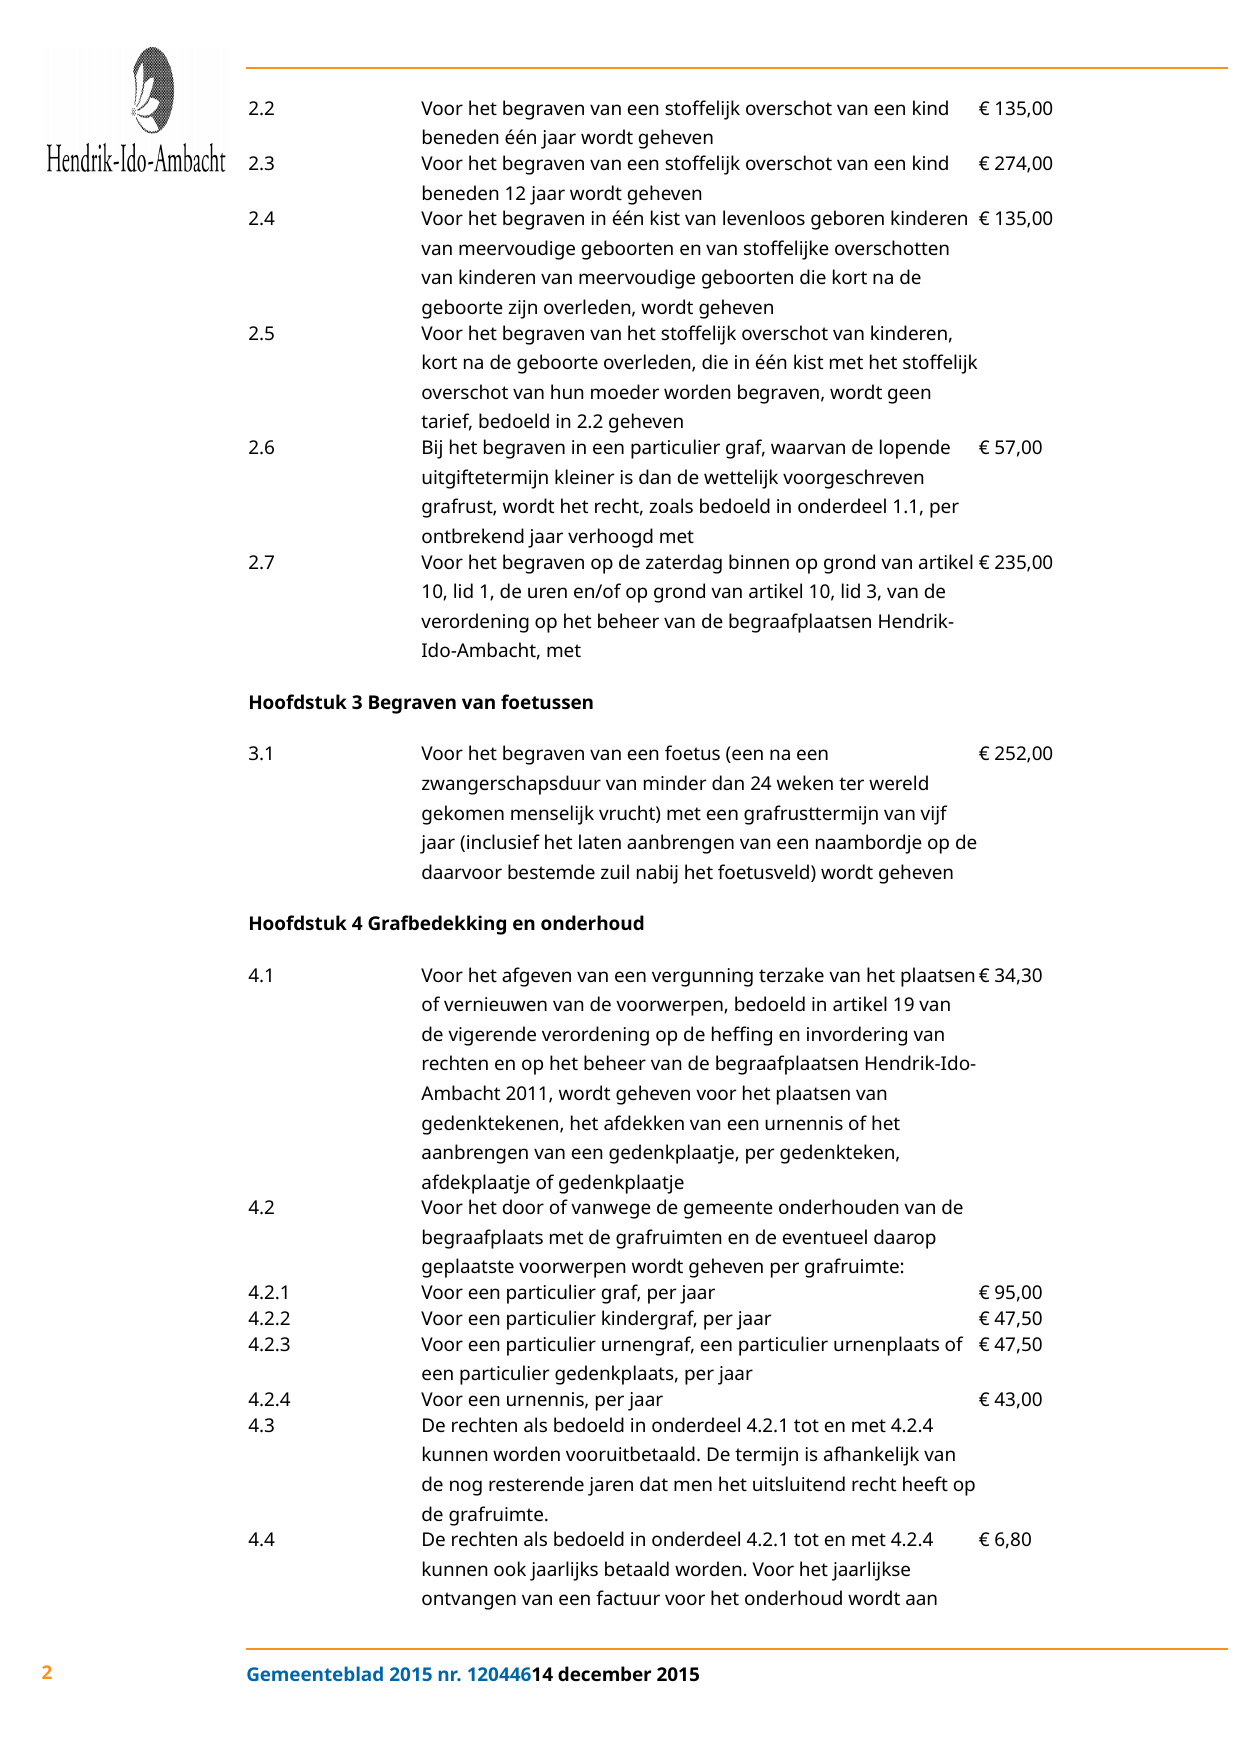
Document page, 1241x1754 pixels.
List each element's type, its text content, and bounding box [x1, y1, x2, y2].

table_cell Voor het begraven van een stoffelijk overschot van een kind beneden één jaar wordt geheven [421, 95, 978, 150]
table_cell 2.6 [248, 434, 421, 549]
table_cell € 135,00 [979, 205, 1152, 320]
table_cell [979, 936, 1152, 962]
table_cell 2.3 [248, 150, 421, 205]
table_cell Voor een particulier urnengraf, een particulier urnenplaats of een particulier gedenkplaats, per jaar [421, 1331, 978, 1386]
table_cell € 135,00 [979, 95, 1152, 150]
table_cell 4.4 [248, 1526, 421, 1611]
table_cell 4.2.2 [248, 1305, 421, 1331]
table_cell [979, 689, 1152, 715]
table_cell € 57,00 [979, 434, 1152, 549]
table_cell € 47,50 [979, 1305, 1152, 1331]
table_cell De rechten als bedoeld in onderdeel 4.2.1 tot en met 4.2.4 kunnen ook jaarlijks betaald worden. Voor het jaarlijkse ontvangen van een factuur voor het onderhoud wordt aan [421, 1526, 978, 1611]
table_cell De rechten als bedoeld in onderdeel 4.2.1 tot en met 4.2.4 kunnen worden vooruitbetaald. De termijn is afhankelijk van de nog resterende jaren dat men het uitsluitend recht heeft op de grafruimte. [421, 1412, 978, 1526]
table_cell 4.1 [248, 962, 421, 1194]
table_cell Hoofdstuk 4 Grafbedekking en onderhoud [248, 910, 978, 936]
table_cell 3.1 [248, 741, 421, 884]
table_cell [979, 1412, 1152, 1526]
table_cell 2.4 [248, 205, 421, 320]
table_cell € 274,00 [979, 150, 1152, 205]
table_cell 4.3 [248, 1412, 421, 1526]
table_cell [248, 715, 421, 741]
table_cell Voor het begraven in één kist van levenloos geboren kinderen van meervoudige geboorten en van stoffelijke overschotten van kinderen van meervoudige geboorten die kort na de geboorte zijn overleden, wordt geheven [421, 205, 978, 320]
table_cell € 47,50 [979, 1331, 1152, 1386]
table_cell Voor het begraven op de zaterdag binnen op grond van artikel 10, lid 1, de uren en/of op grond van artikel 10, lid 3, van de verordening op het beheer van de begraafplaatsen Hendrik-Ido-Ambacht, met [421, 549, 978, 663]
table_cell [979, 320, 1152, 434]
table_cell Hoofdstuk 3 Begraven van foetussen [248, 689, 978, 715]
table_cell 4.2.3 [248, 1331, 421, 1386]
table_cell 4.2 [248, 1195, 421, 1279]
table_cell [421, 715, 978, 741]
table_cell € 95,00 [979, 1280, 1152, 1305]
table_cell [248, 885, 421, 910]
table_cell Voor het door of vanwege de gemeente onderhouden van de begraafplaats met de grafruimten en de eventueel daarop geplaatste voorwerpen wordt geheven per grafruimte: [421, 1195, 978, 1279]
table_cell [248, 663, 421, 689]
table_cell 2.5 [248, 320, 421, 434]
table_cell [979, 715, 1152, 741]
table_cell 4.2.4 [248, 1386, 421, 1412]
table_cell [248, 936, 421, 962]
table_cell [979, 663, 1152, 689]
table_cell € 235,00 [979, 549, 1152, 663]
table_cell Voor het afgeven van een vergunning terzake van het plaatsen of vernieuwen van de voorwerpen, bedoeld in artikel 19 van de vigerende verordening op de heffing en invordering van rechten en op het beheer van de begraafplaatsen Hendrik-Ido-Ambacht 2011, wordt geheven voor het plaatsen van gedenktekenen, het afdekken van een urnennis of het aanbrengen van een gedenkplaatje, per gedenkteken, afdekplaatje of gedenkplaatje [421, 962, 978, 1194]
table_cell 2.2 [248, 95, 421, 150]
table_cell [421, 936, 978, 962]
table_cell € 6,80 [979, 1526, 1152, 1611]
table_cell 2.7 [248, 549, 421, 663]
table_cell [979, 885, 1152, 910]
table_cell Voor een urnennis, per jaar [421, 1386, 978, 1412]
table_cell Voor het begraven van het stoffelijk overschot van kinderen, kort na de geboorte overleden, die in één kist met het stoffelijk overschot van hun moeder worden begraven, wordt geen tarief, bedoeld in 2.2 geheven [421, 320, 978, 434]
table_cell € 252,00 [979, 741, 1152, 884]
table_cell Voor het begraven van een stoffelijk overschot van een kind beneden 12 jaar wordt geheven [421, 150, 978, 205]
table_cell 4.2.1 [248, 1280, 421, 1305]
table_cell [979, 910, 1152, 936]
table_cell [421, 663, 978, 689]
table_cell € 34,30 [979, 962, 1152, 1194]
table_cell Bij het begraven in een particulier graf, waarvan de lopende uitgiftetermijn kleiner is dan de wettelijk voorgeschreven grafrust, wordt het recht, zoals bedoeld in onderdeel 1.1, per ontbrekend jaar verhoogd met [421, 434, 978, 549]
table_cell Voor het begraven van een foetus (een na een zwangerschapsduur van minder dan 24 weken ter wereld gekomen menselijk vrucht) met een grafrusttermijn van vijf jaar (inclusief het laten aanbrengen van een naambordje op de daarvoor bestemde zuil nabij het foetusveld) wordt geheven [421, 741, 978, 884]
table_cell Voor een particulier kindergraf, per jaar [421, 1305, 978, 1331]
table_cell € 43,00 [979, 1386, 1152, 1412]
picture [41, 47, 231, 172]
table_cell [979, 1195, 1152, 1279]
table_cell Voor een particulier graf, per jaar [421, 1280, 978, 1305]
table_cell [421, 885, 978, 910]
